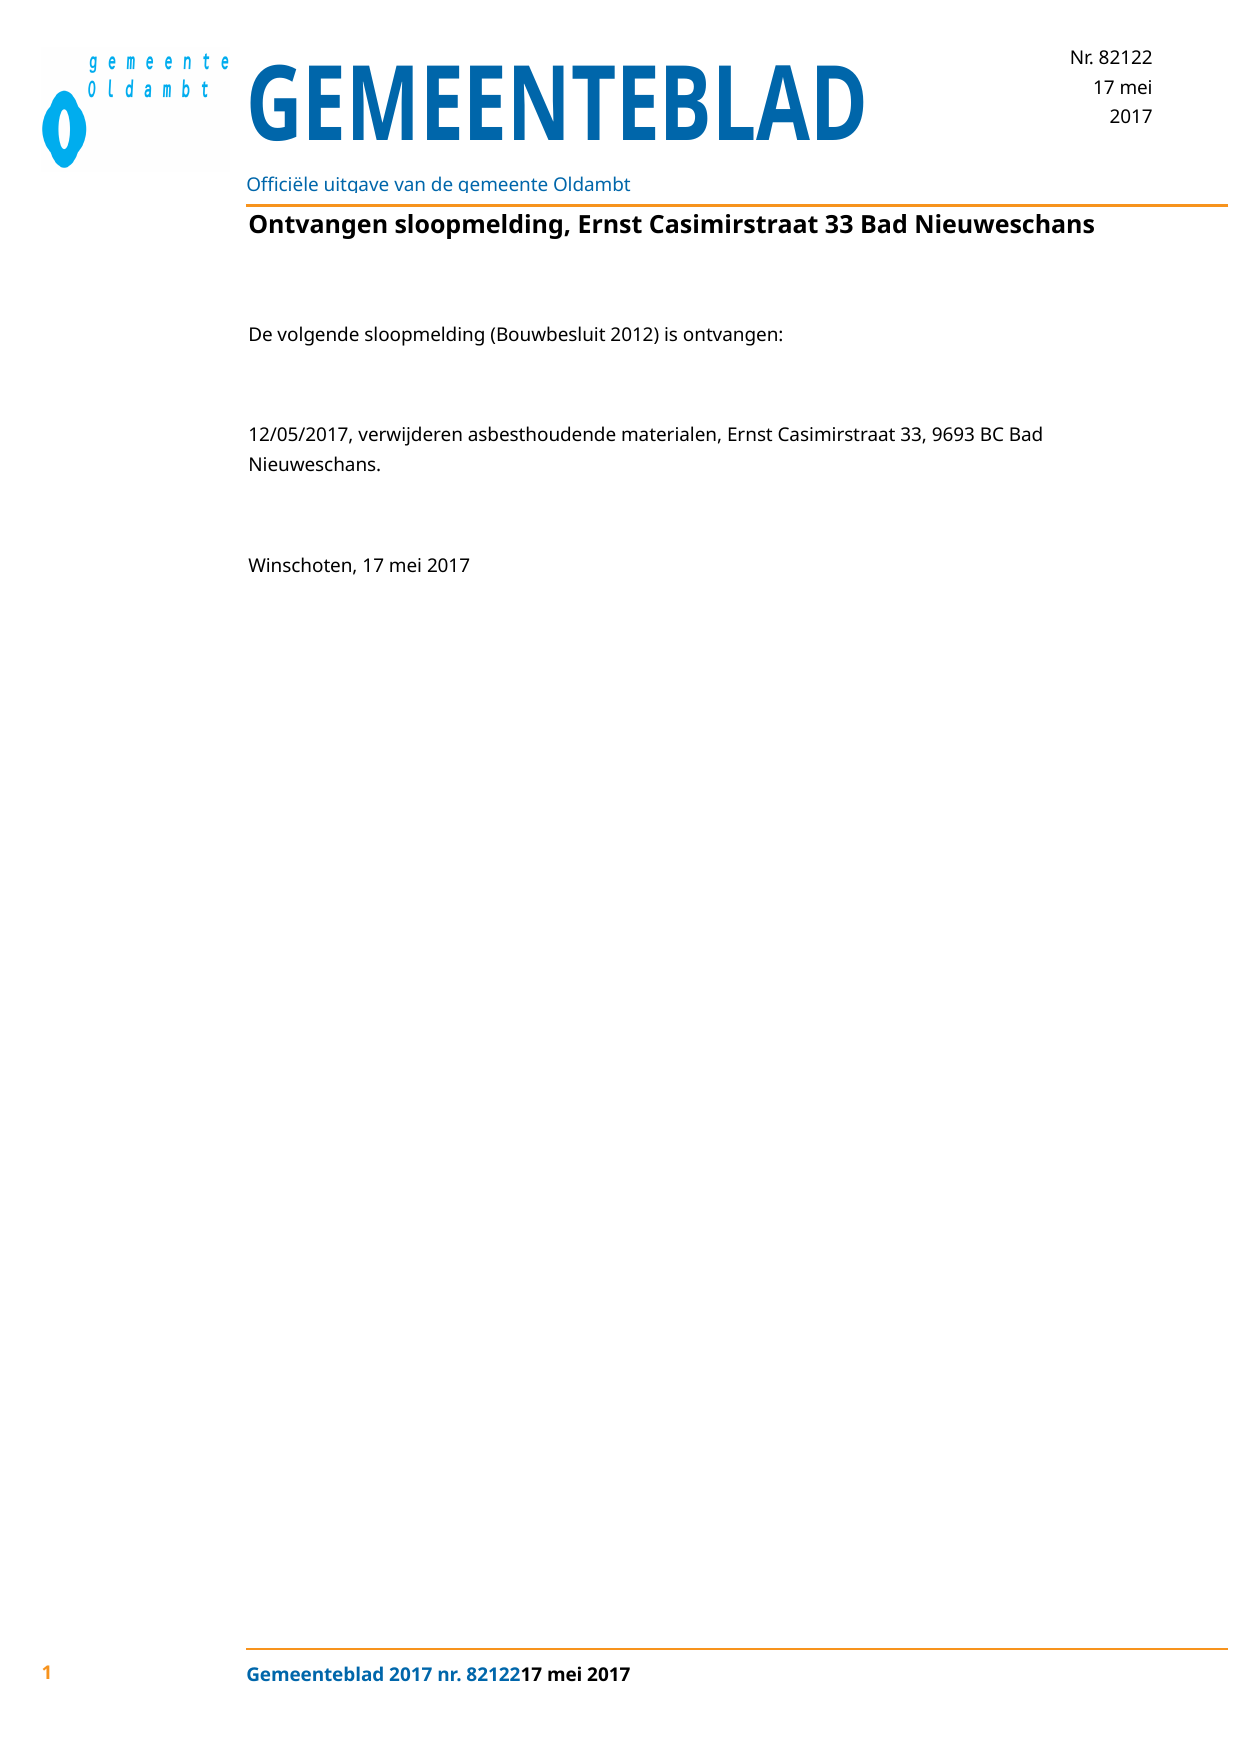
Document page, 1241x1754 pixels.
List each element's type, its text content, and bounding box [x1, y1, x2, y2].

text Ontvangen sloopmelding, Ernst Casimirstraat 33 Bad Nieuweschans [248, 207, 1152, 241]
picture [41, 47, 231, 172]
text De volgende sloopmelding (Bouwbesluit 2012) is ontvangen: [248, 321, 1152, 346]
text 12/05/2017, verwijderen asbesthoudende materialen, Ernst Casimirstraat 33, 9693 BC Bad Nieuweschans. [248, 422, 1152, 477]
text Winschoten, 17 mei 2017 [248, 552, 1152, 578]
